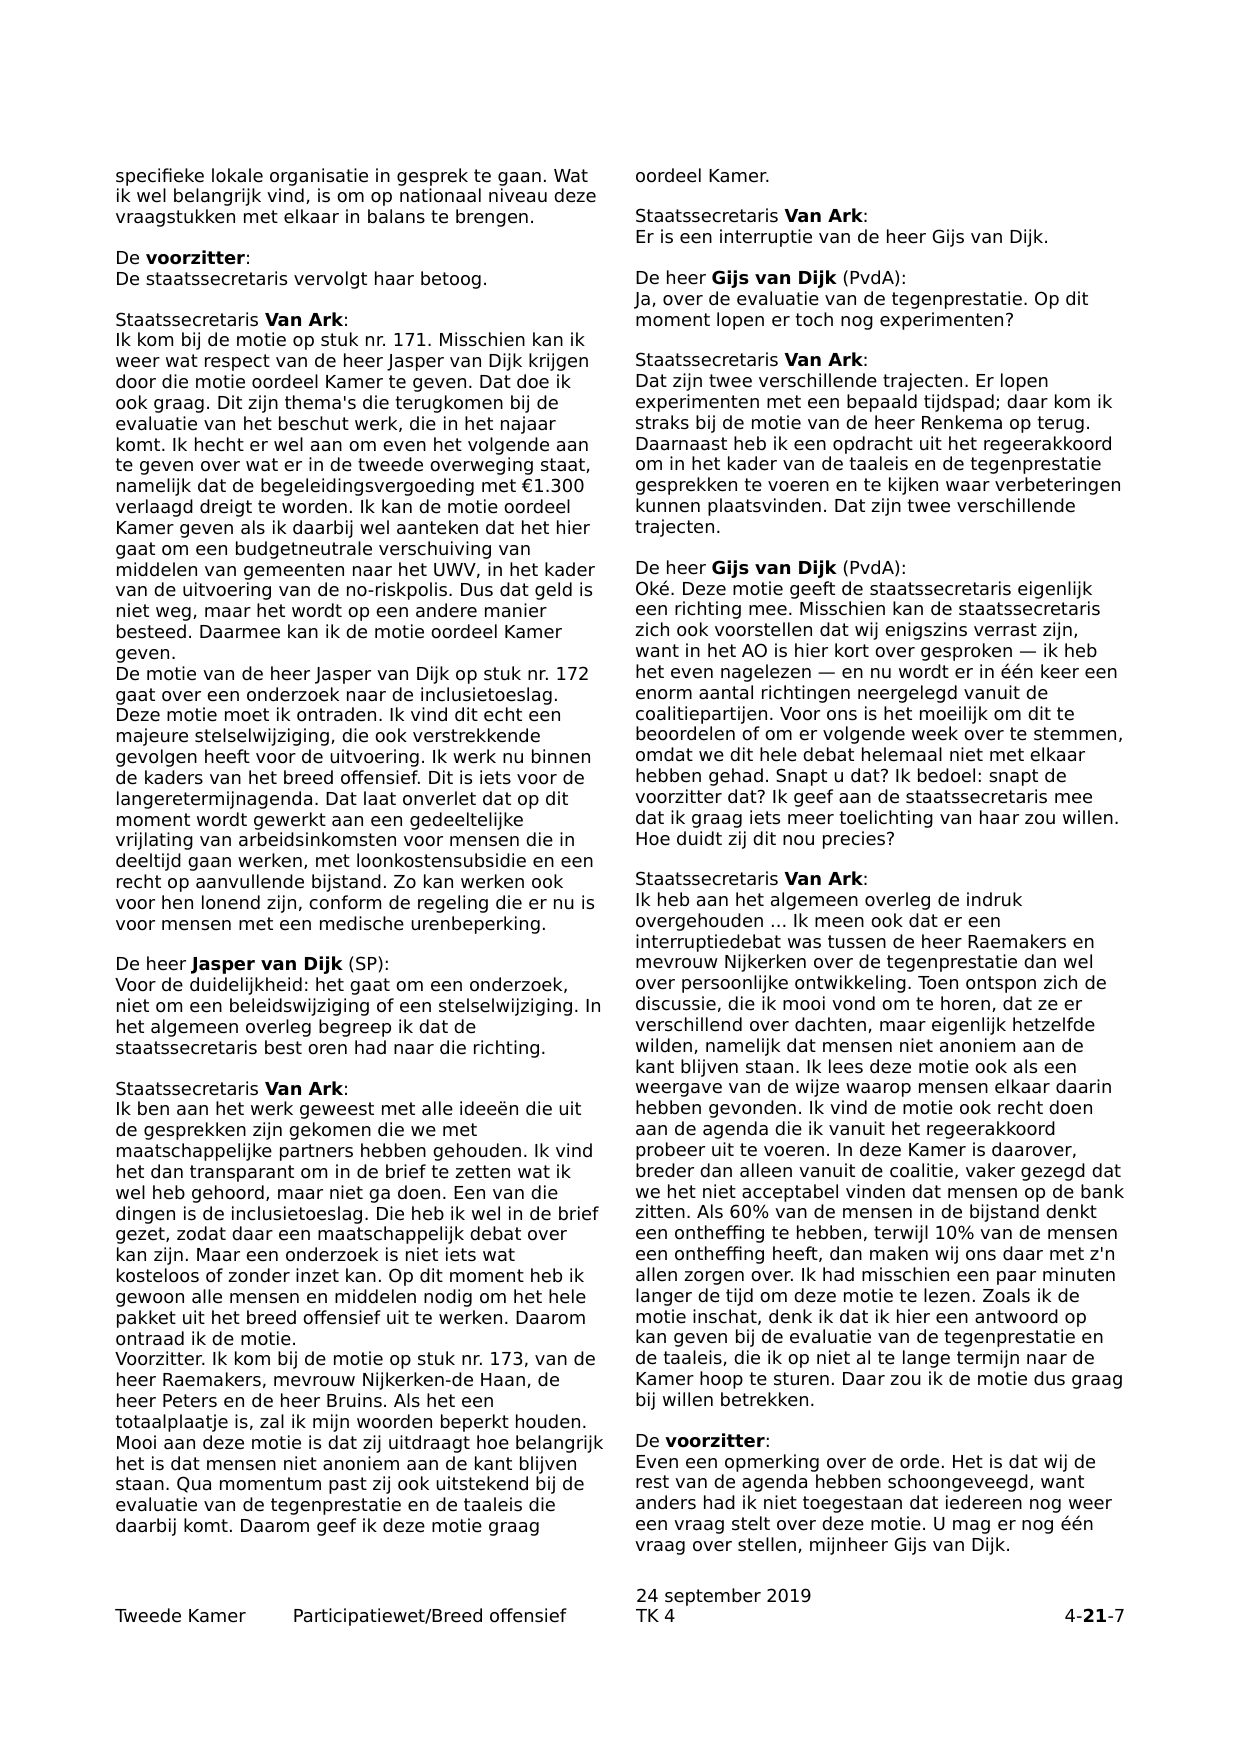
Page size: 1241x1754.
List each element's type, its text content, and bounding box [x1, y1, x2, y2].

text Ik ben aan het werk geweest met alle ideeën die uit de gesprekken zijn gekomen die we met maatschappelijke partners hebben gehouden. Ik vind het dan transparant om in de brief te zetten wat ik wel heb gehoord, maar niet ga doen. Een van die dingen is de inclusietoeslag. Die heb ik wel in de brief gezet, zodat daar een maatschappelijk debat over kan zijn. Maar een onderzoek is niet iets wat kosteloos of zonder inzet kan. Op dit moment heb ik gewoon alle mensen en middelen nodig om het hele pakket uit het breed offensief uit te werken. Daarom ontraad ik de motie. [115, 1099, 605, 1349]
text Oké. Deze motie geeft de staatssecretaris eigenlijk een richting mee. Misschien kan de staatssecretaris zich ook voorstellen dat wij enigszins verrast zijn, want in het AO is hier kort over gesproken — ik heb het even nagelezen — en nu wordt er in één keer een enorm aantal richtingen neergelegd vanuit de coalitiepartijen. Voor ons is het moeilijk om dit te beoordelen of om er volgende week over te stemmen, omdat we dit hele debat helemaal niet met elkaar hebben gehad. Snapt u dat? Ik bedoel: snapt de voorzitter dat? Ik geef aan de staatssecretaris mee dat ik graag iets meer toelichting van haar zou willen. Hoe duidt zij dit nou precies? [635, 578, 1125, 849]
text Staatssecretaris Van Ark: [635, 206, 1125, 227]
text specifieke lokale organisatie in gesprek te gaan. Wat ik wel belangrijk vind, is om op nationaal niveau deze vraagstukken met elkaar in balans te brengen. [115, 165, 605, 228]
text Ik kom bij de motie op stuk nr. 171. Misschien kan ik weer wat respect van de heer Jasper van Dijk krijgen door die motie oordeel Kamer te geven. Dat doe ik ook graag. Dit zijn thema's die terugkomen bij de evaluatie van het beschut werk, die in het najaar komt. Ik hecht er wel aan om even het volgende aan te geven over wat er in de tweede overweging staat, namelijk dat de begeleidingsvergoeding met €1.300 verlaagd dreigt te worden. Ik kan de motie oordeel Kamer geven als ik daarbij wel aanteken dat het hier gaat om een budgetneutrale verschuiving van middelen van gemeenten naar het UWV, in het kader van de uitvoering van de no-riskpolis. Dus dat geld is niet weg, maar het wordt op een andere manier besteed. Daarmee kan ik de motie oordeel Kamer geven. [115, 330, 605, 663]
text Ik heb aan het algemeen overleg de indruk overgehouden ... Ik meen ook dat er een interruptiedebat was tussen de heer Raemakers en mevrouw Nijkerken over de tegenprestatie dan wel over persoonlijke ontwikkeling. Toen ontspon zich de discussie, die ik mooi vond om te horen, dat ze er verschillend over dachten, maar eigenlijk hetzelfde wilden, namelijk dat mensen niet anoniem aan de kant blijven staan. Ik lees deze motie ook als een weergave van de wijze waarop mensen elkaar daarin hebben gevonden. Ik vind de motie ook recht doen aan de agenda die ik vanuit het regeerakkoord probeer uit te voeren. In deze Kamer is daarover, breder dan alleen vanuit de coalitie, vaker gezegd dat we het niet acceptabel vinden dat mensen op de bank zitten. Als 60% van de mensen in de bijstand denkt een ontheffing te hebben, terwijl 10% van de mensen een ontheffing heeft, dan maken wij ons daar met z'n allen zorgen over. Ik had misschien een paar minuten langer de tijd om deze motie te lezen. Zoals ik de motie inschat, denk ik dat ik hier een antwoord op kan geven bij de evaluatie van de tegenprestatie en de taaleis, die ik op niet al te lange termijn naar de Kamer hoop te sturen. Daar zou ik de motie dus graag bij willen betrekken. [635, 890, 1125, 1411]
text Er is een interruptie van de heer Gijs van Dijk. [635, 227, 1125, 248]
text De staatssecretaris vervolgt haar betoog. [115, 268, 605, 289]
text De heer Jasper van Dijk (SP): [115, 954, 605, 975]
text De heer Gijs van Dijk (PvdA): [635, 557, 1125, 578]
text De voorzitter: [115, 248, 605, 268]
text Staatssecretaris Van Ark: [635, 350, 1125, 371]
text Even een opmerking over de orde. Het is dat wij de rest van de agenda hebben schoongeveegd, want anders had ik niet toegestaan dat iedereen nog weer een vraag stelt over deze motie. U mag er nog één vraag over stellen, mijnheer Gijs van Dijk. [635, 1451, 1125, 1556]
text Staatssecretaris Van Ark: [635, 869, 1125, 890]
text Voor de duidelijkheid: het gaat om een onderzoek, niet om een beleidswijziging of een stelselwijziging. In het algemeen overleg begreep ik dat de staatssecretaris best oren had naar die richting. [115, 975, 605, 1058]
text Ja, over de evaluatie van de tegenprestatie. Op dit moment lopen er toch nog experimenten? [635, 288, 1125, 330]
text De voorzitter: [635, 1431, 1125, 1451]
text oordeel Kamer. [635, 165, 1125, 186]
text De motie van de heer Jasper van Dijk op stuk nr. 172 gaat over een onderzoek naar de inclusietoeslag. Deze motie moet ik ontraden. Ik vind dit echt een majeure stelselwijziging, die ook verstrekkende gevolgen heeft voor de uitvoering. Ik werk nu binnen de kaders van het breed offensief. Dit is iets voor de langeretermijnagenda. Dat laat onverlet dat op dit moment wordt gewerkt aan een gedeeltelijke vrijlating van arbeidsinkomsten voor mensen die in deeltijd gaan werken, met loonkostensubsidie en een recht op aanvullende bijstand. Zo kan werken ook voor hen lonend zijn, conform de regeling die er nu is voor mensen met een medische urenbeperking. [115, 663, 605, 934]
text Staatssecretaris Van Ark: [115, 309, 605, 330]
text Dat zijn twee verschillende trajecten. Er lopen experimenten met een bepaald tijdspad; daar kom ik straks bij de motie van de heer Renkema op terug. Daarnaast heb ik een opdracht uit het regeerakkoord om in het kader van de taaleis en de tegenprestatie gesprekken te voeren en te kijken waar verbeteringen kunnen plaatsvinden. Dat zijn twee verschillende trajecten. [635, 371, 1125, 537]
text Voorzitter. Ik kom bij de motie op stuk nr. 173, van de heer Raemakers, mevrouw Nijkerken-de Haan, de heer Peters en de heer Bruins. Als het een totaalplaatje is, zal ik mijn woorden beperkt houden. Mooi aan deze motie is dat zij uitdraagt hoe belangrijk het is dat mensen niet anoniem aan de kant blijven staan. Qua momentum past zij ook uitstekend bij de evaluatie van de tegenprestatie en de taaleis die daarbij komt. Daarom geef ik deze motie graag [115, 1349, 605, 1537]
text De heer Gijs van Dijk (PvdA): [635, 268, 1125, 288]
text Staatssecretaris Van Ark: [115, 1078, 605, 1099]
